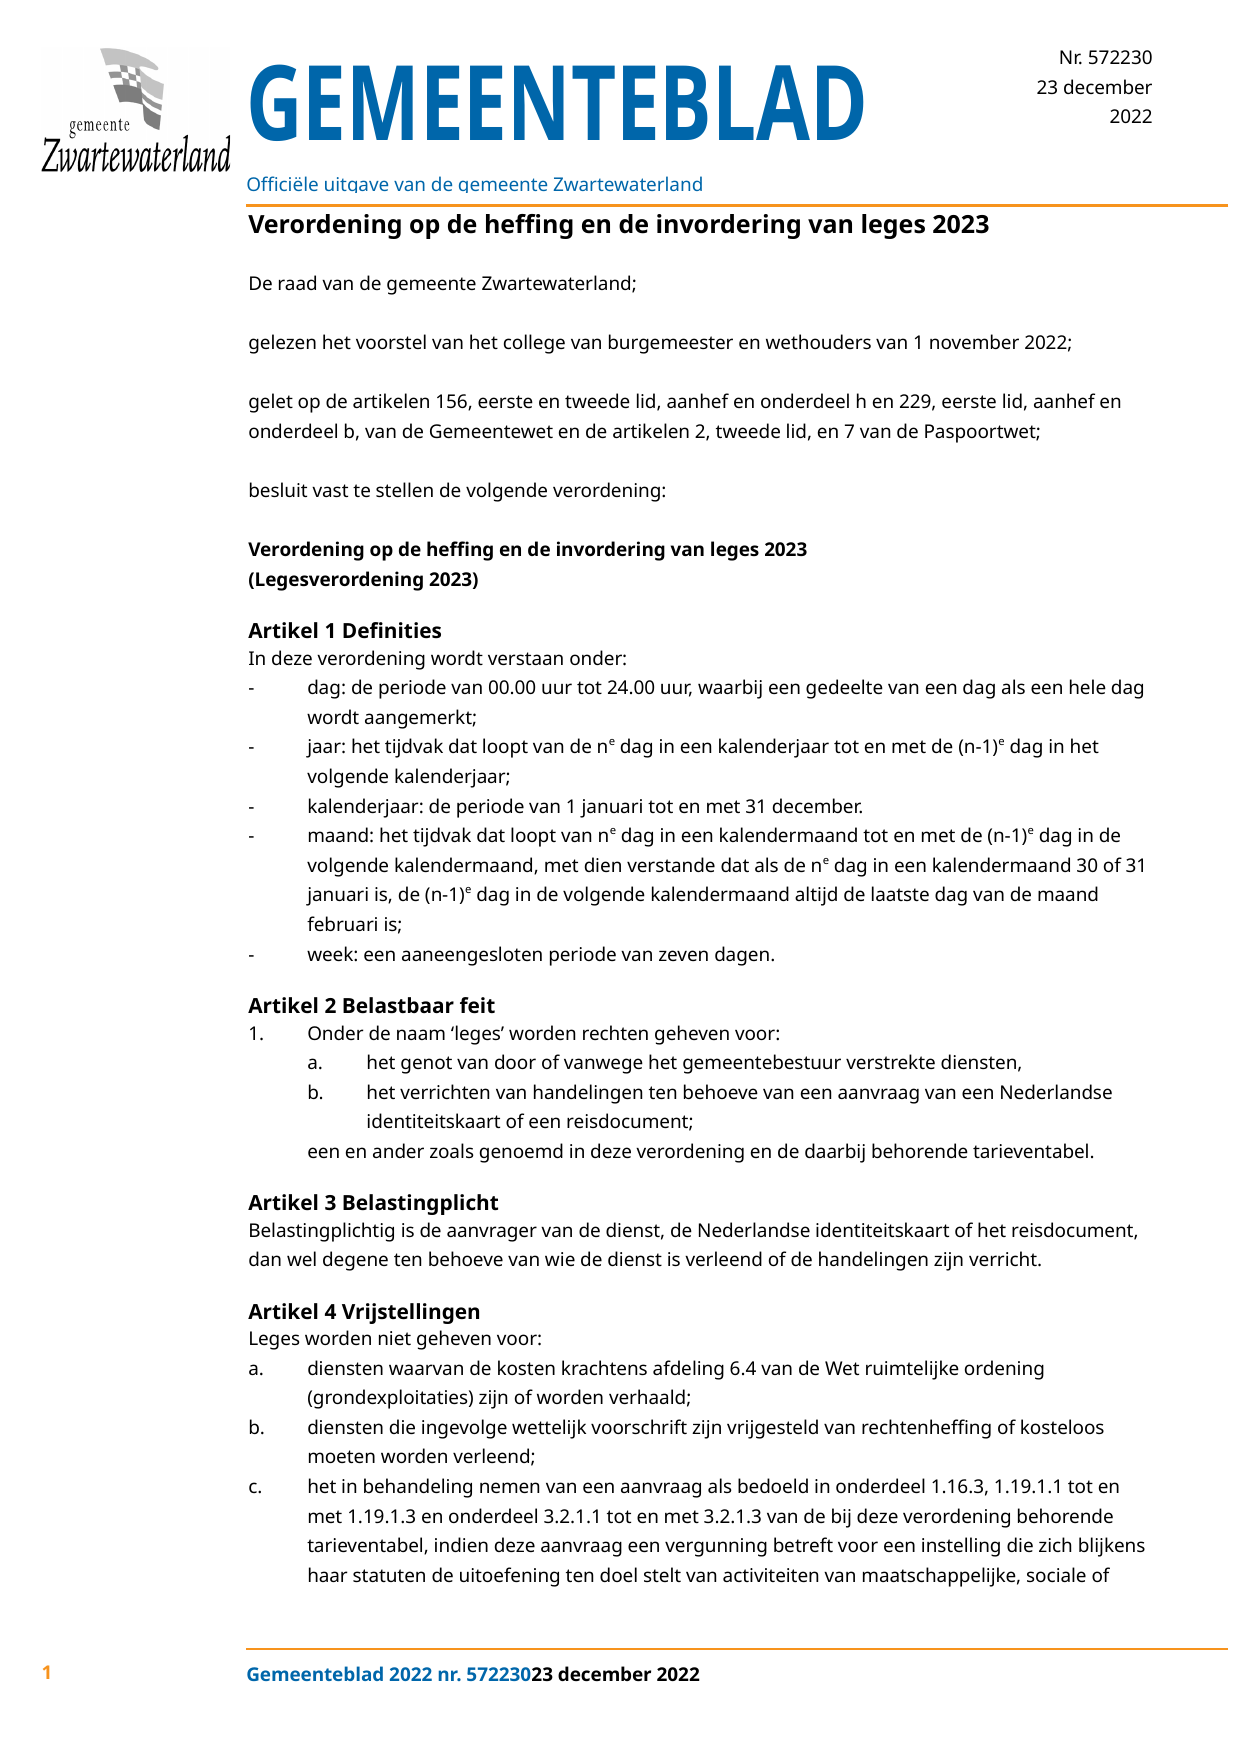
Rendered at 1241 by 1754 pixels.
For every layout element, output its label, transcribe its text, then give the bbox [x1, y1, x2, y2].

text Leges worden niet geheven voor: [248, 1325, 1152, 1351]
list een en ander zoals genoemd in deze verordening en de daarbij behorende tarieventabel. [248, 1138, 1152, 1164]
list maand: het tijdvak dat loopt van ne dag in een kalendermaand tot en met de (n-1)e dag in de volgende kalendermaand, met dien verstande dat als de ne dag in een kalendermaand 30 of 31 januari is, de (n-1)e dag in de volgende kalendermaand altijd de laatste dag van de maand februari is; [248, 822, 1152, 937]
list kalenderjaar: de periode van 1 januari tot en met 31 december. [248, 793, 1152, 819]
text Artikel 1 Definities [248, 617, 1152, 645]
list dag: de periode van 00.00 uur tot 24.00 uur, waarbij een gedeelte van een dag als een hele dag wordt aangemerkt; [248, 674, 1152, 730]
text besluit vast te stellen de volgende verordening: [248, 477, 1152, 503]
list jaar: het tijdvak dat loopt van de ne dag in een kalenderjaar tot en met de (n-1)e dag in het volgende kalenderjaar; [248, 734, 1152, 789]
text Verordening op de heffing en de invordering van leges 2023 [248, 207, 1152, 241]
list week: een aaneengesloten periode van zeven dagen. [248, 941, 1152, 967]
text gelezen het voorstel van het college van burgemeester en wethouders van 1 november 2022; [248, 329, 1152, 355]
text De raad van de gemeente Zwartewaterland; [248, 270, 1152, 296]
list het verrichten van handelingen ten behoeve van een aanvraag van een Nederlandse identiteitskaart of een reisdocument; [307, 1079, 1152, 1134]
text (Legesverordening 2023) [248, 566, 1152, 592]
text Artikel 3 Belastingplicht [248, 1188, 1152, 1217]
picture [41, 47, 231, 172]
list het genot van door of vanwege het gemeentebestuur verstrekte diensten, [307, 1049, 1152, 1075]
text Verordening op de heffing en de invordering van leges 2023 [248, 537, 1152, 562]
list diensten die ingevolge wettelijk voorschrift zijn vrijgesteld van rechtenheffing of kosteloos moeten worden verleend; [248, 1414, 1152, 1469]
text Artikel 4 Vrijstellingen [248, 1297, 1152, 1325]
text Belastingplichtig is de aanvrager van de dienst, de Nederlandse identiteitskaart of het reisdocument, dan wel degene ten behoeve van wie de dienst is verleend of de handelingen zijn verricht. [248, 1217, 1152, 1272]
text In deze verordening wordt verstaan onder: [248, 645, 1152, 671]
text Artikel 2 Belastbaar feit [248, 991, 1152, 1020]
list het in behandeling nemen van een aanvraag als bedoeld in onderdeel 1.16.3, 1.19.1.1 tot en met 1.19.1.3 en onderdeel 3.2.1.1 tot en met 3.2.1.3 van de bij deze verordening behorende tarieventabel, indien deze aanvraag een vergunning betreft voor een instelling die zich blijkens haar statuten de uitoefening ten doel stelt van activiteiten van maatschappelijke, sociale of [248, 1473, 1152, 1588]
list diensten waarvan de kosten krachtens afdeling 6.4 van de Wet ruimtelijke ordening (grondexploitaties) zijn of worden verhaald; [248, 1355, 1152, 1410]
text gelet op de artikelen 156, eerste en tweede lid, aanhef en onderdeel h en 229, eerste lid, aanhef en onderdeel b, van de Gemeentewet en de artikelen 2, tweede lid, en 7 van de Paspoortwet; [248, 389, 1152, 444]
list Onder de naam ‘leges’ worden rechten geheven voor: [248, 1020, 1152, 1045]
